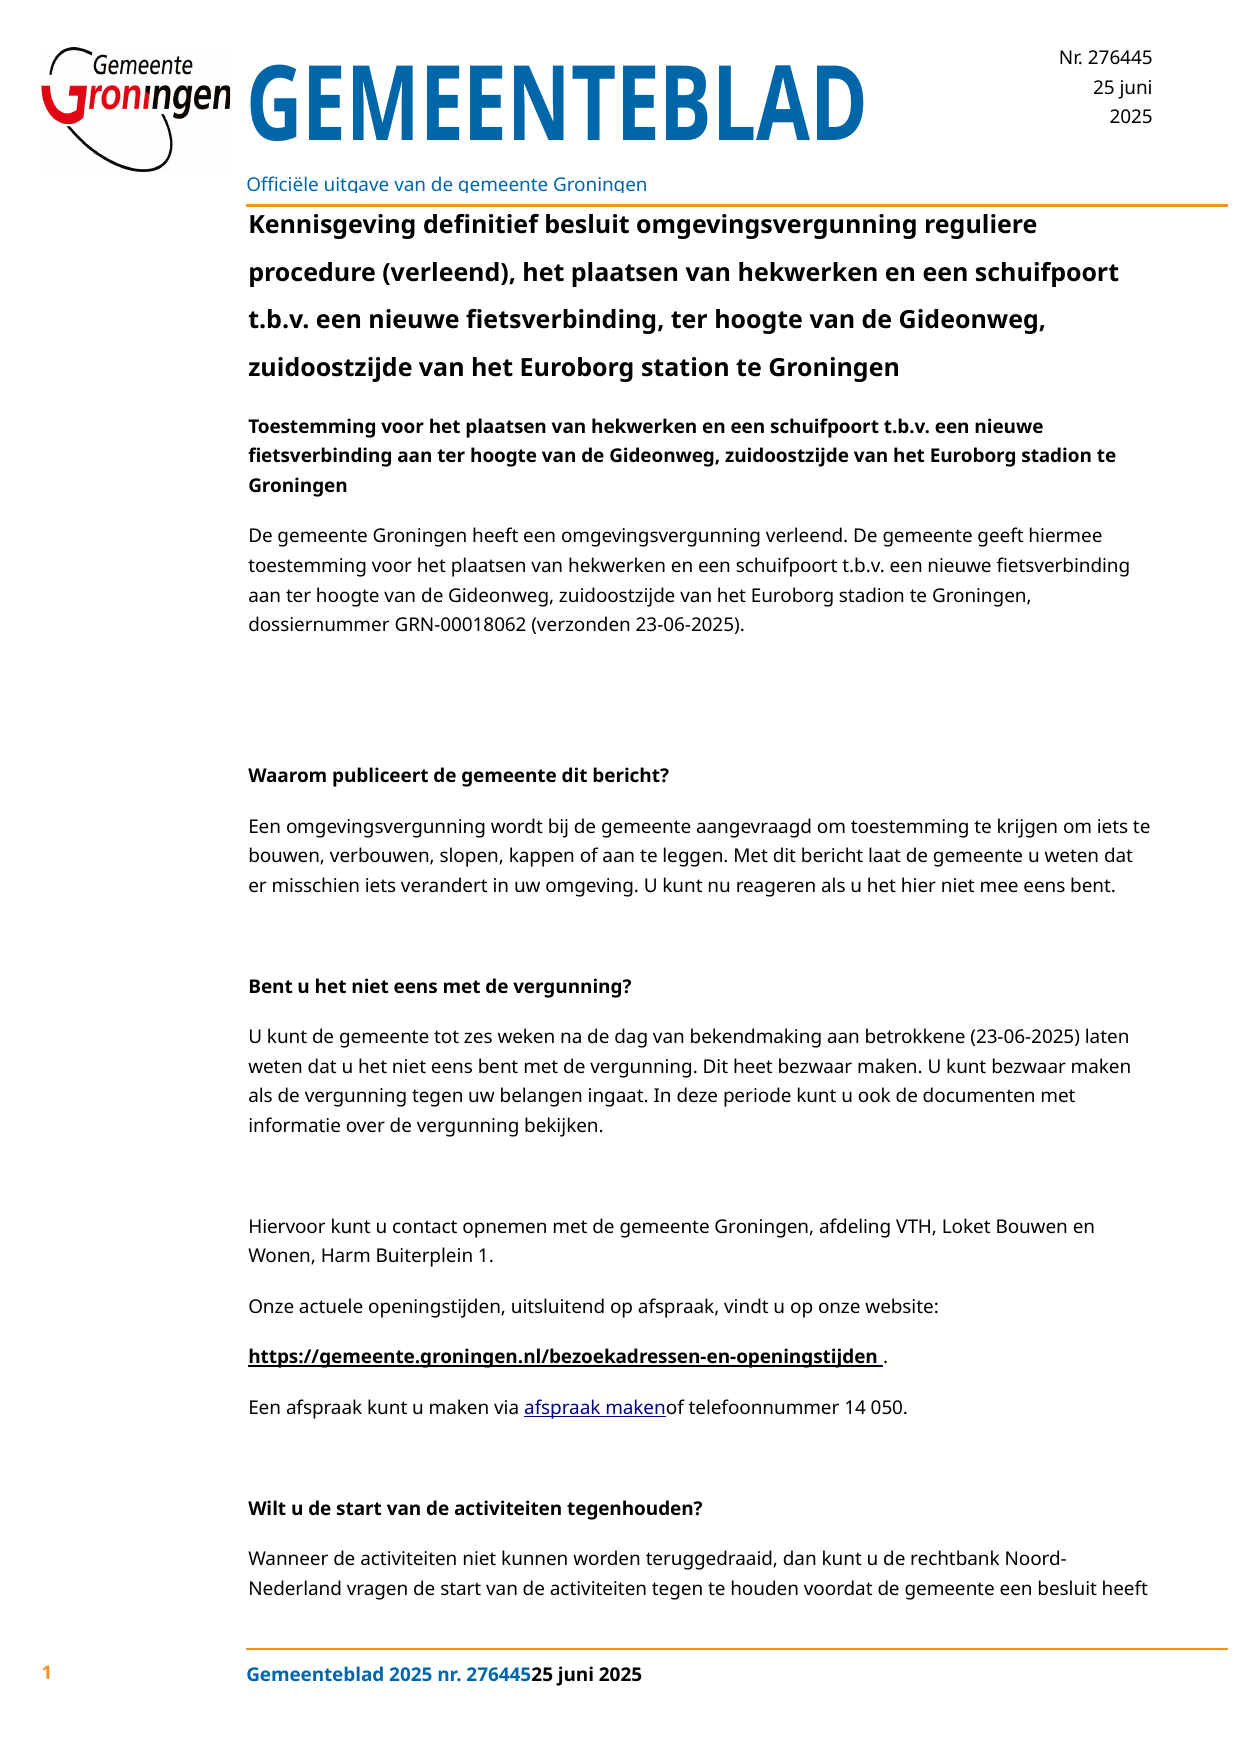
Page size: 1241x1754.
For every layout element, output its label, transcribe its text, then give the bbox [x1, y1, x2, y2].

text Waarom publiceert de gemeente dit bericht? [248, 763, 1152, 788]
text Hiervoor kunt u contact opnemen met de gemeente Groningen, afdeling VTH, Loket Bouwen en Wonen, Harm Buiterplein 1. [248, 1213, 1152, 1268]
text Bent u het niet eens met de vergunning? [248, 973, 1152, 999]
text https://gemeente.groningen.nl/bezoekadressen-en-openingstijden . [248, 1343, 1152, 1369]
text Kennisgeving definitief besluit omgevingsvergunning reguliere procedure (verleend), het plaatsen van hekwerken en een schuifpoort t.b.v. een nieuwe fietsverbinding, ter hoogte van de Gideonweg, zuidoostzijde van het Euroborg station te Groningen [248, 207, 1152, 384]
picture [41, 47, 231, 172]
text Onze actuele openingstijden, uitsluitend op afspraak, vindt u op onze website: [248, 1293, 1152, 1319]
text Toestemming voor het plaatsen van hekwerken en een schuifpoort t.b.v. een nieuwe fietsverbinding aan ter hoogte van de Gideonweg, zuidoostzijde van het Euroborg stadion te Groningen [248, 413, 1152, 498]
text Wanneer de activiteiten niet kunnen worden teruggedraaid, dan kunt u de rechtbank Noord-Nederland vragen de start van de activiteiten tegen te houden voordat de gemeente een besluit heeft [248, 1545, 1152, 1601]
text Een omgevingsvergunning wordt bij de gemeente aangevraagd om toestemming te krijgen om iets te bouwen, verbouwen, slopen, kappen of aan te leggen. Met dit bericht laat de gemeente u weten dat er misschien iets verandert in uw omgeving. U kunt nu reageren als u het hier niet mee eens bent. [248, 813, 1152, 898]
text U kunt de gemeente tot zes weken na de dag van bekendmaking aan betrokkene (23-06-2025) laten weten dat u het niet eens bent met de vergunning. Dit heet bezwaar maken. U kunt bezwaar maken als de vergunning tegen uw belangen ingaat. In deze periode kunt u ook de documenten met informatie over de vergunning bekijken. [248, 1023, 1152, 1138]
text Een afspraak kunt u maken via afspraak makenof telefoonnummer 14 050. [248, 1394, 1152, 1420]
text De gemeente Groningen heeft een omgevingsvergunning verleend. De gemeente geeft hiermee toestemming voor het plaatsen van hekwerken en een schuifpoort t.b.v. een nieuwe fietsverbinding aan ter hoogte van de Gideonweg, zuidoostzijde van het Euroborg stadion te Groningen, dossiernummer GRN-00018062 (verzonden 23-06-2025). [248, 523, 1152, 637]
text Wilt u de start van de activiteiten tegenhouden? [248, 1495, 1152, 1521]
